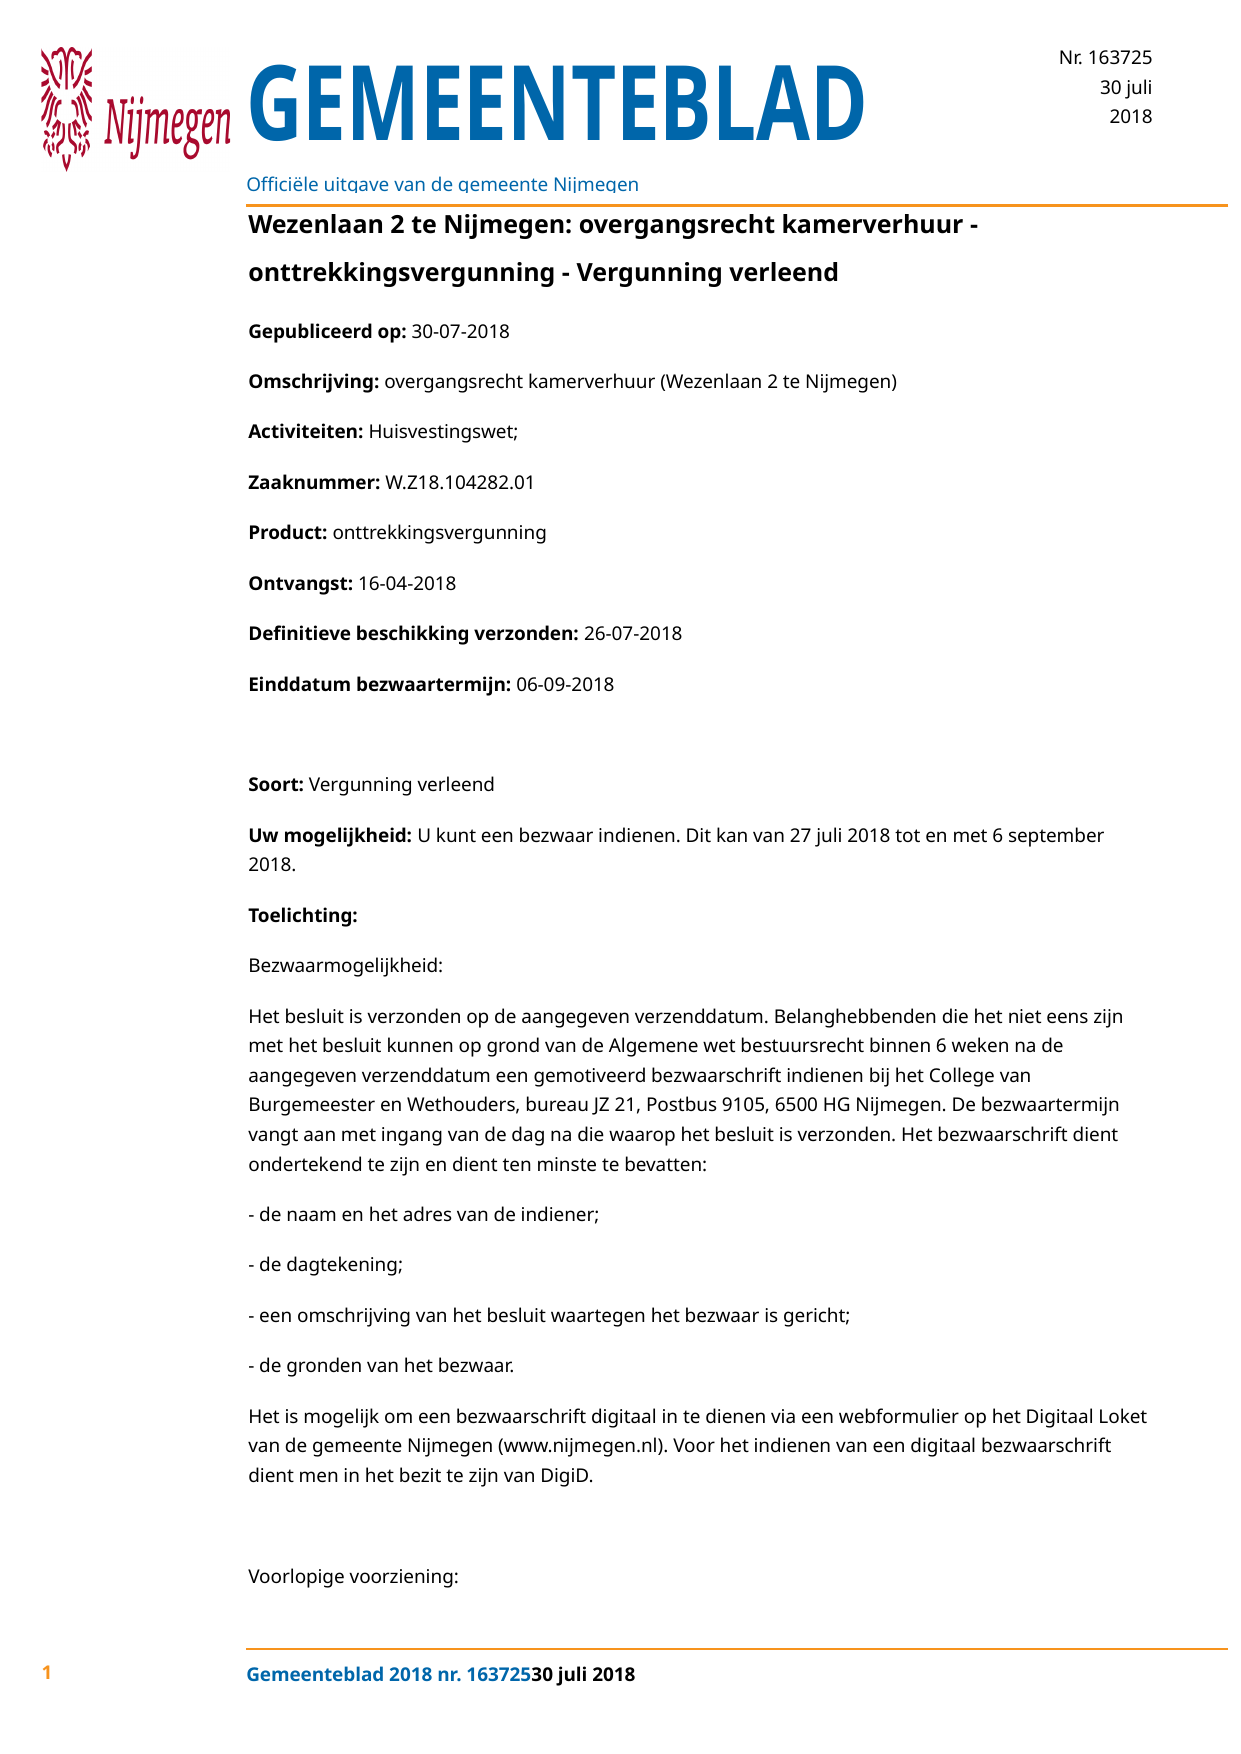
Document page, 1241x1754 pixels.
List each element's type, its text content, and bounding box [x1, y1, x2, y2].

text Het is mogelijk om een bezwaarschrift digitaal in te dienen via een webformulier op het Digitaal Loket van de gemeente Nijmegen (www.nijmegen.nl). Voor het indienen van een digitaal bezwaarschrift dient men in het bezit te zijn van DigiD. [248, 1403, 1152, 1488]
text Bezwaarmogelijkheid: [248, 952, 1152, 978]
text Product: onttrekkingsvergunning [248, 519, 1152, 545]
text Uw mogelijkheid: U kunt een bezwaar indienen. Dit kan van 27 juli 2018 tot en met 6 september 2018. [248, 822, 1152, 877]
text Wezenlaan 2 te Nijmegen: overgangsrecht kamerverhuur - onttrekkingsvergunning - Vergunning verleend [248, 207, 1152, 288]
text - een omschrijving van het besluit waartegen het bezwaar is gericht; [248, 1302, 1152, 1328]
text Ontvangst: 16-04-2018 [248, 570, 1152, 596]
text Zaaknummer: W.Z18.104282.01 [248, 469, 1152, 495]
text Definitieve beschikking verzonden: 26-07-2018 [248, 620, 1152, 646]
text - de naam en het adres van de indiener; [248, 1201, 1152, 1227]
picture [41, 47, 231, 172]
text Einddatum bezwaartermijn: 06-09-2018 [248, 671, 1152, 697]
text Omschrijving: overgangsrecht kamerverhuur (Wezenlaan 2 te Nijmegen) [248, 368, 1152, 394]
text Toelichting: [248, 902, 1152, 928]
text - de gronden van het bezwaar. [248, 1352, 1152, 1378]
text Soort: Vergunning verleend [248, 772, 1152, 797]
text - de dagtekening; [248, 1252, 1152, 1277]
text Gepubliceerd op: 30-07-2018 [248, 318, 1152, 344]
text Voorlopige voorziening: [248, 1563, 1152, 1589]
text Activiteiten: Huisvestingswet; [248, 419, 1152, 444]
text Het besluit is verzonden op de aangegeven verzenddatum. Belanghebbenden die het niet eens zijn met het besluit kunnen op grond van de Algemene wet bestuursrecht binnen 6 weken na de aangegeven verzenddatum een gemotiveerd bezwaarschrift indienen bij het College van Burgemeester en Wethouders, bureau JZ 21, Postbus 9105, 6500 HG Nijmegen. De bezwaartermijn vangt aan met ingang van de dag na die waarop het besluit is verzonden. Het bezwaarschrift dient ondertekend te zijn en dient ten minste te bevatten: [248, 1003, 1152, 1177]
